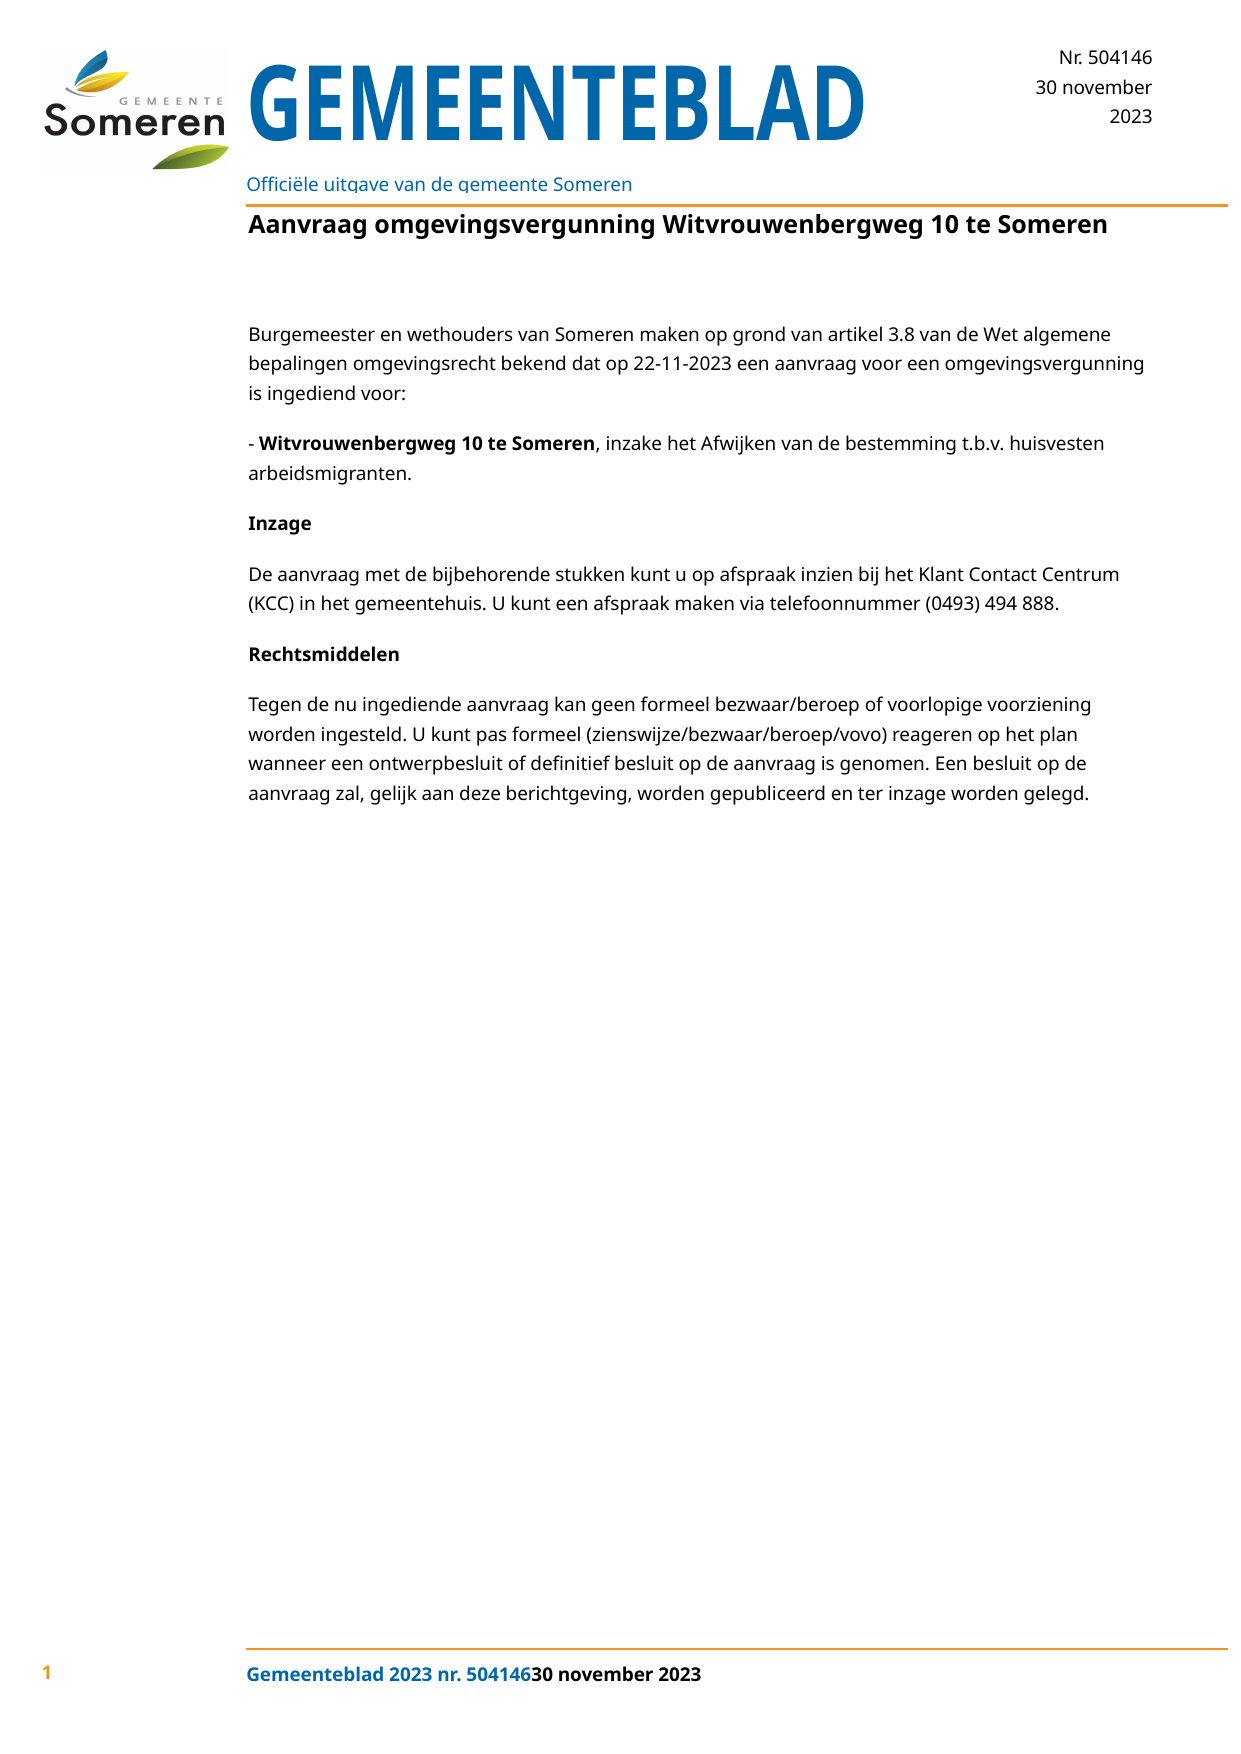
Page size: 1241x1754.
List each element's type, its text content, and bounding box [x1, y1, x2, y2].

text - Witvrouwenbergweg 10 te Someren, inzake het Afwijken van de bestemming t.b.v. huisvesten arbeidsmigranten. [248, 430, 1152, 486]
text Tegen de nu ingediende aanvraag kan geen formeel bezwaar/beroep of voorlopige voorziening worden ingesteld. U kunt pas formeel (zienswijze/bezwaar/beroep/vovo) reageren op het plan wanneer een ontwerpbesluit of definitief besluit op de aanvraag is genomen. Een besluit op de aanvraag zal, gelijk aan deze berichtgeving, worden gepubliceerd en ter inzage worden gelegd. [248, 691, 1152, 806]
text Aanvraag omgevingsvergunning Witvrouwenbergweg 10 te Someren [248, 207, 1152, 241]
text Rechtsmiddelen [248, 641, 1152, 666]
picture [41, 47, 231, 172]
text Burgemeester en wethouders van Someren maken op grond van artikel 3.8 van de Wet algemene bepalingen omgevingsrecht bekend dat op 22-11-2023 een aanvraag voor een omgevingsvergunning is ingediend voor: [248, 321, 1152, 406]
text Inzage [248, 510, 1152, 536]
text De aanvraag met de bijbehorende stukken kunt u op afspraak inzien bij het Klant Contact Centrum (KCC) in het gemeentehuis. U kunt een afspraak maken via telefoonnummer (0493) 494 888. [248, 561, 1152, 616]
